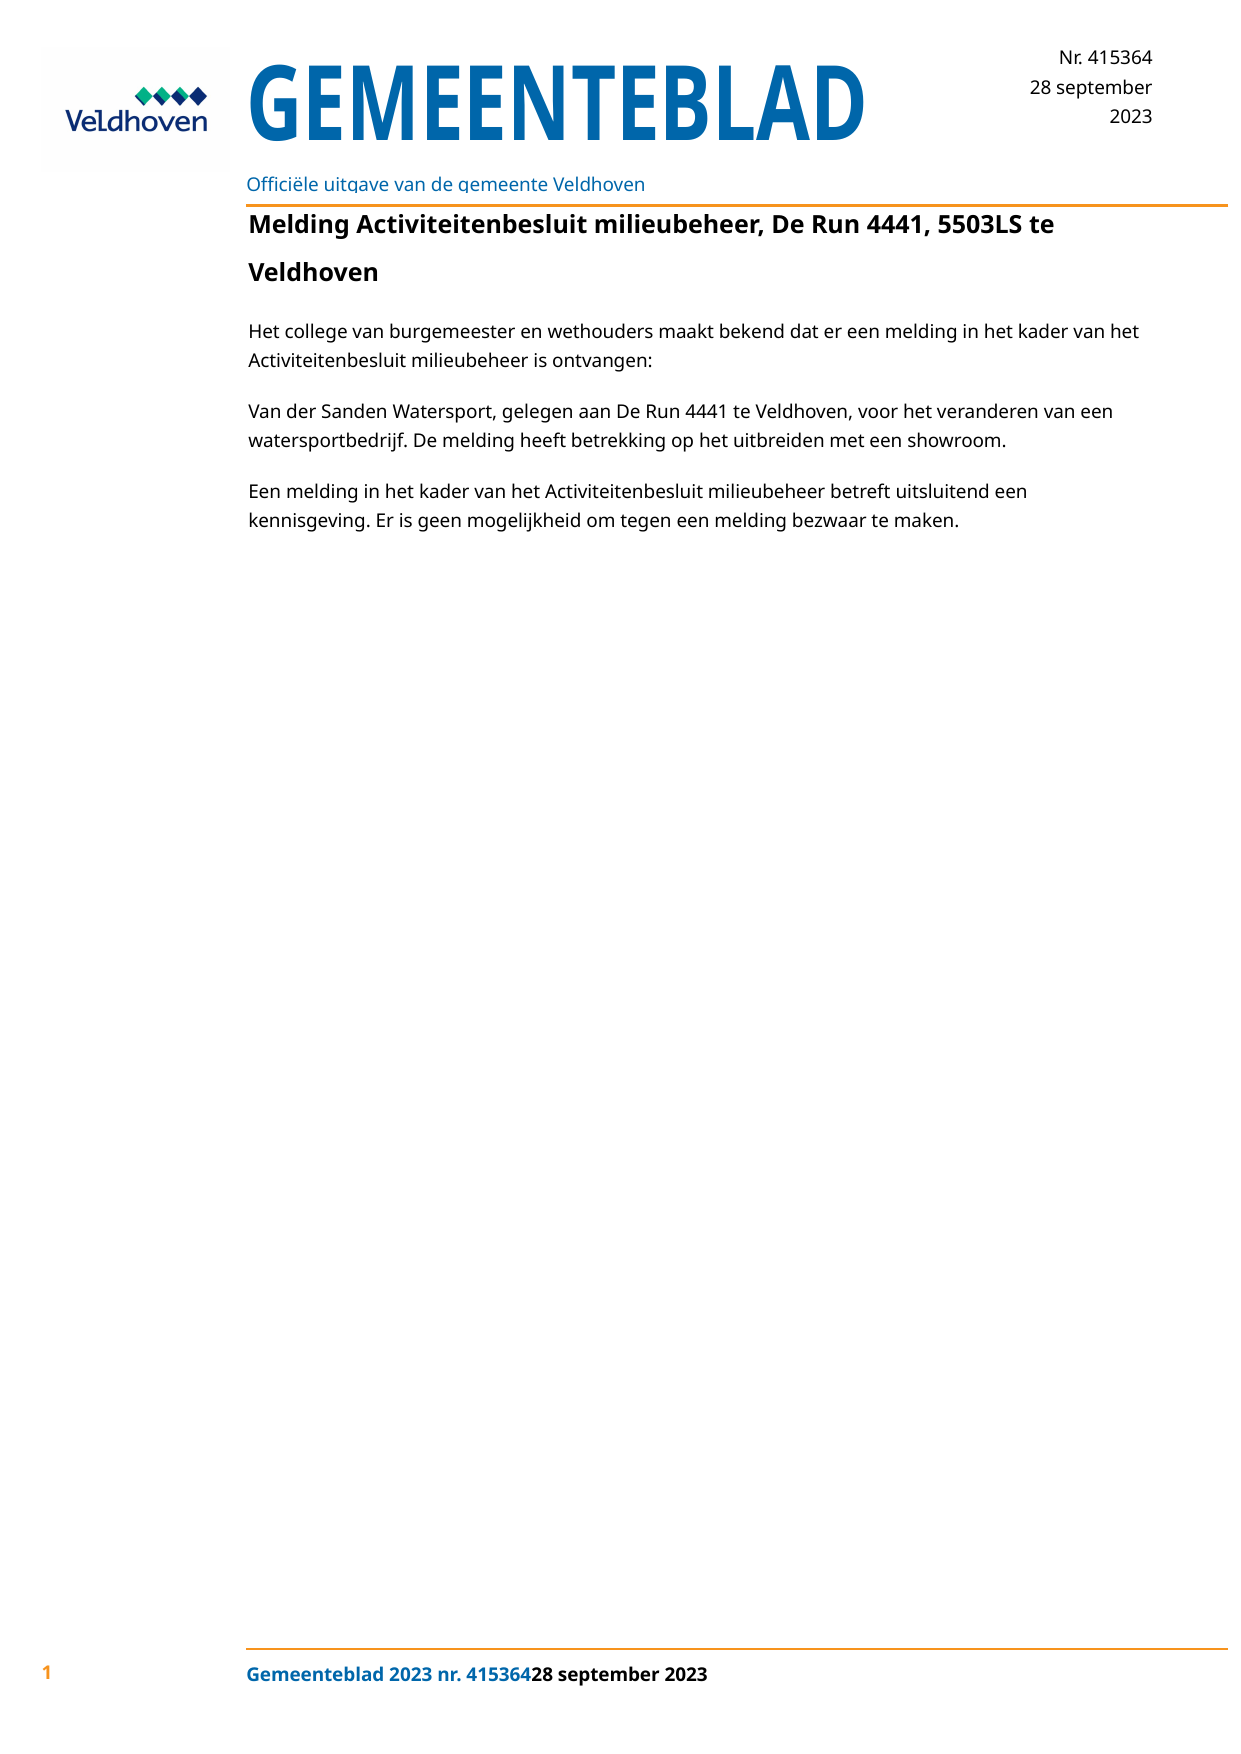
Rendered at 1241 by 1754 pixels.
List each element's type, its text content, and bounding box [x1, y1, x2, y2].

text Melding Activiteitenbesluit milieubeheer, De Run 4441, 5503LS te Veldhoven [248, 207, 1152, 288]
text Het college van burgemeester en wethouders maakt bekend dat er een melding in het kader van het Activiteitenbesluit milieubeheer is ontvangen: [248, 318, 1152, 373]
text Van der Sanden Watersport, gelegen aan De Run 4441 te Veldhoven, voor het veranderen van een watersportbedrijf. De melding heeft betrekking op het uitbreiden met een showroom. [248, 398, 1152, 453]
text Een melding in het kader van het Activiteitenbesluit milieubeheer betreft uitsluitend een kennisgeving. Er is geen mogelijkheid om tegen een melding bezwaar te maken. [248, 478, 1152, 533]
picture [41, 47, 231, 172]
